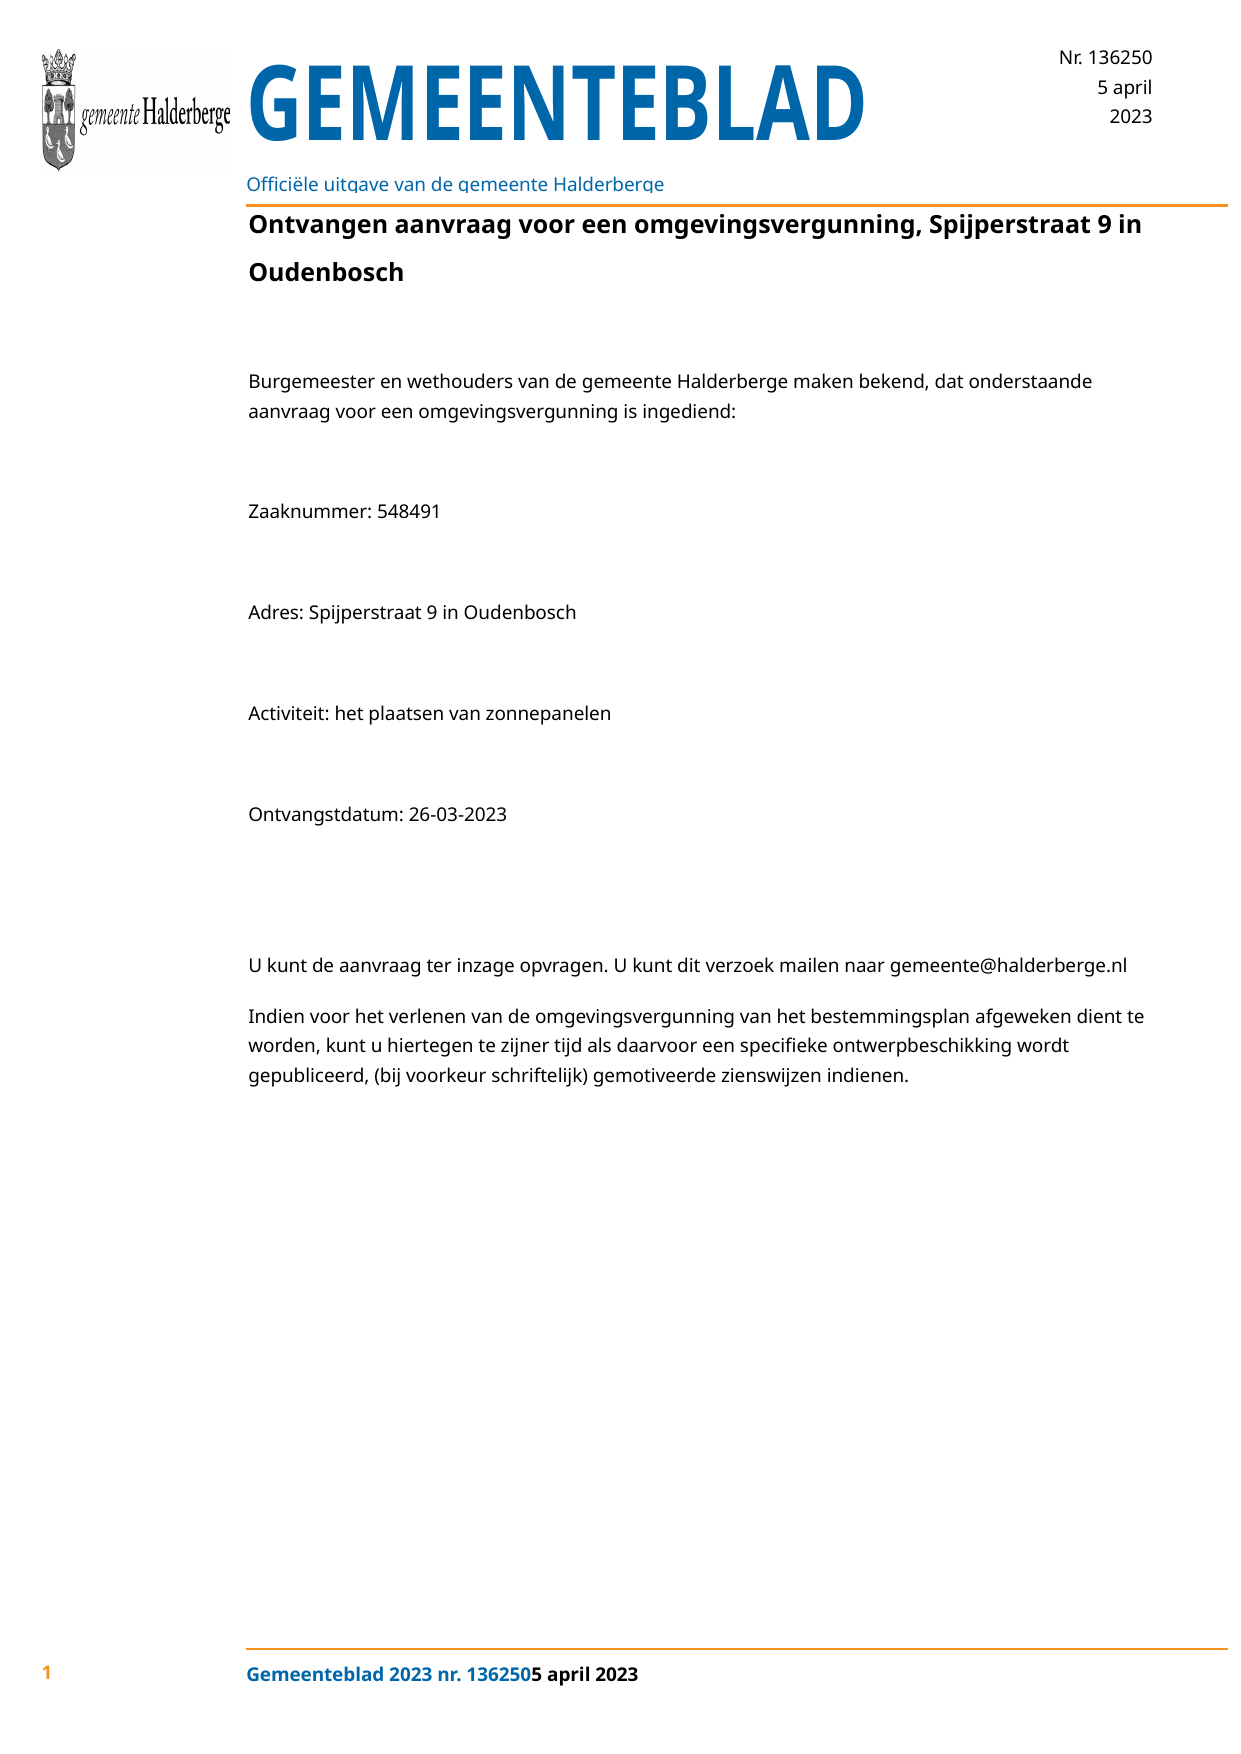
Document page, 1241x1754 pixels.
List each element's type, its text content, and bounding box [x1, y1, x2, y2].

text Ontvangstdatum: 26-03-2023 [248, 801, 1152, 827]
picture [41, 47, 231, 172]
text Burgemeester en wethouders van de gemeente Halderberge maken bekend, dat onderstaande aanvraag voor een omgevingsvergunning is ingediend: [248, 368, 1152, 424]
text Activiteit: het plaatsen van zonnepanelen [248, 700, 1152, 726]
text Zaaknummer: 548491 [248, 499, 1152, 524]
text Adres: Spijperstraat 9 in Oudenbosch [248, 599, 1152, 625]
text Ontvangen aanvraag voor een omgevingsvergunning, Spijperstraat 9 in Oudenbosch [248, 207, 1152, 288]
text U kunt de aanvraag ter inzage opvragen. U kunt dit verzoek mailen naar gemeente@halderberge.nl [248, 952, 1152, 978]
text Indien voor het verlenen van de omgevingsvergunning van het bestemmingsplan afgeweken dient te worden, kunt u hiertegen te zijner tijd als daarvoor een specifieke ontwerpbeschikking wordt gepubliceerd, (bij voorkeur schriftelijk) gemotiveerde zienswijzen indienen. [248, 1003, 1152, 1088]
